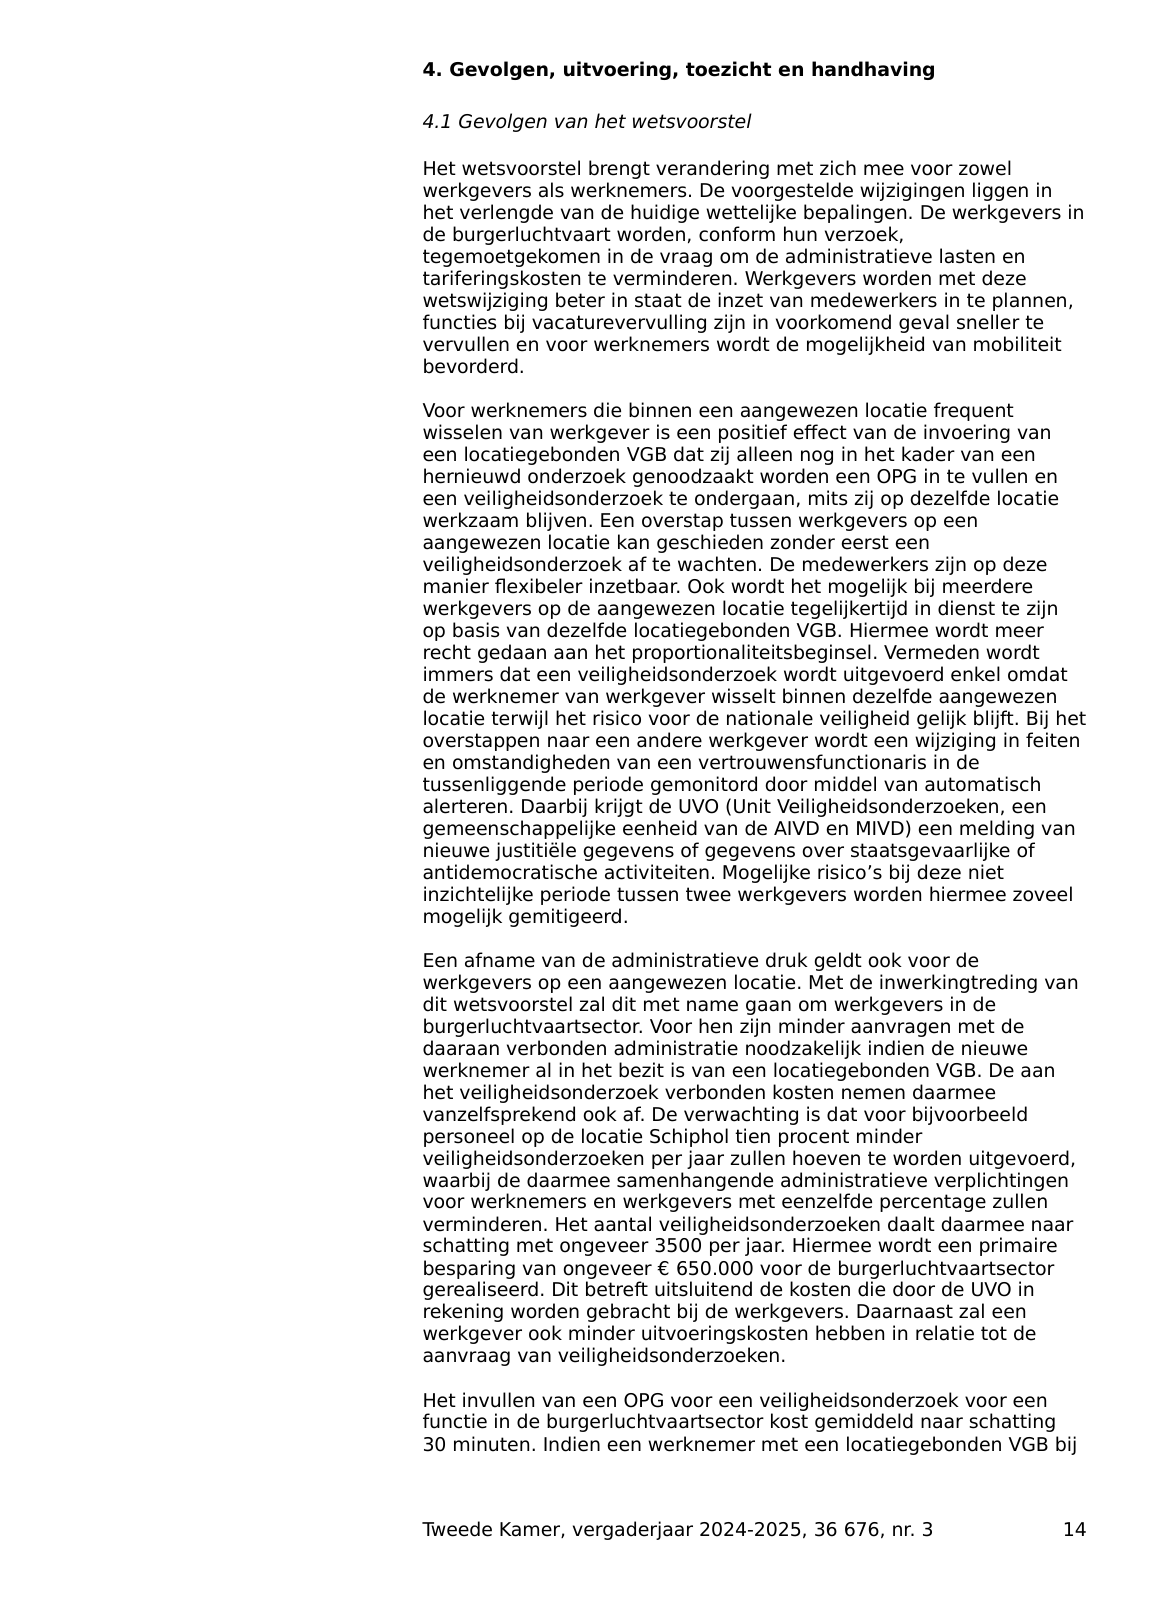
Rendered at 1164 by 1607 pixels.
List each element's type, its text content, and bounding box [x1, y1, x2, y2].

subtitle 4. Gevolgen, uitvoering, toezicht en handhaving [422, 59, 1087, 81]
text Een afname van de administratieve druk geldt ook voor de werkgevers op een aangewezen locatie. Met de inwerkingtreding van dit wetsvoorstel zal dit met name gaan om werkgevers in de burgerluchtvaartsector. Voor hen zijn minder aanvragen met de daaraan verbonden administratie noodzakelijk indien de nieuwe werknemer al in het bezit is van een locatiegebonden VGB. De aan het veiligheidsonderzoek verbonden kosten nemen daarmee vanzelfsprekend ook af. De verwachting is dat voor bijvoorbeeld personeel op de locatie Schiphol tien procent minder veiligheidsonderzoeken per jaar zullen hoeven te worden uitgevoerd, waarbij de daarmee samenhangende administratieve verplichtingen voor werknemers en werkgevers met eenzelfde percentage zullen verminderen. Het aantal veiligheidsonderzoeken daalt daarmee naar schatting met ongeveer 3500 per jaar. Hiermee wordt een primaire besparing van ongeveer € 650.000 voor de burgerluchtvaartsector gerealiseerd. Dit betreft uitsluitend de kosten die door de UVO in rekening worden gebracht bij de werkgevers. Daarnaast zal een werkgever ook minder uitvoeringskosten hebben in relatie tot de aanvraag van veiligheidsonderzoeken. [422, 950, 1087, 1367]
text Het invullen van een OPG voor een veiligheidsonderzoek voor een functie in de burgerluchtvaartsector kost gemiddeld naar schatting 30 minuten. Indien een werknemer met een locatiegebonden VGB bij [422, 1389, 1087, 1455]
text Het wetsvoorstel brengt verandering met zich mee voor zowel werkgevers als werknemers. De voorgestelde wijzigingen liggen in het verlengde van de huidige wettelijke bepalingen. De werkgevers in de burgerluchtvaart worden, conform hun verzoek, tegemoetgekomen in de vraag om de administratieve lasten en tariferingskosten te verminderen. Werkgevers worden met deze wetswijziging beter in staat de inzet van medewerkers in te plannen, functies bij vacaturevervulling zijn in voorkomend geval sneller te vervullen en voor werknemers wordt de mogelijkheid van mobiliteit bevorderd. [422, 158, 1087, 378]
text Voor werknemers die binnen een aangewezen locatie frequent wisselen van werkgever is een positief effect van de invoering van een locatiegebonden VGB dat zij alleen nog in het kader van een hernieuwd onderzoek genoodzaakt worden een OPG in te vullen en een veiligheidsonderzoek te ondergaan, mits zij op dezelfde locatie werkzaam blijven. Een overstap tussen werkgevers op een aangewezen locatie kan geschieden zonder eerst een veiligheidsonderzoek af te wachten. De medewerkers zijn op deze manier flexibeler inzetbaar. Ook wordt het mogelijk bij meerdere werkgevers op de aangewezen locatie tegelijkertijd in dienst te zijn op basis van dezelfde locatiegebonden VGB. Hiermee wordt meer recht gedaan aan het proportionaliteitsbeginsel. Vermeden wordt immers dat een veiligheidsonderzoek wordt uitgevoerd enkel omdat de werknemer van werkgever wisselt binnen dezelfde aangewezen locatie terwijl het risico voor de nationale veiligheid gelijk blijft. Bij het overstappen naar een andere werkgever wordt een wijziging in feiten en omstandigheden van een vertrouwensfunctionaris in de tussenliggende periode gemonitord door middel van automatisch alerteren. Daarbij krijgt de UVO (Unit Veiligheidsonderzoeken, een gemeenschappelijke eenheid van de AIVD en MIVD) een melding van nieuwe justitiële gegevens of gegevens over staatsgevaarlijke of antidemocratische activiteiten. Mogelijke risico’s bij deze niet inzichtelijke periode tussen twee werkgevers worden hiermee zoveel mogelijk gemitigeerd. [422, 400, 1087, 927]
subtitle 4.1 Gevolgen van het wetsvoorstel [422, 111, 1087, 133]
